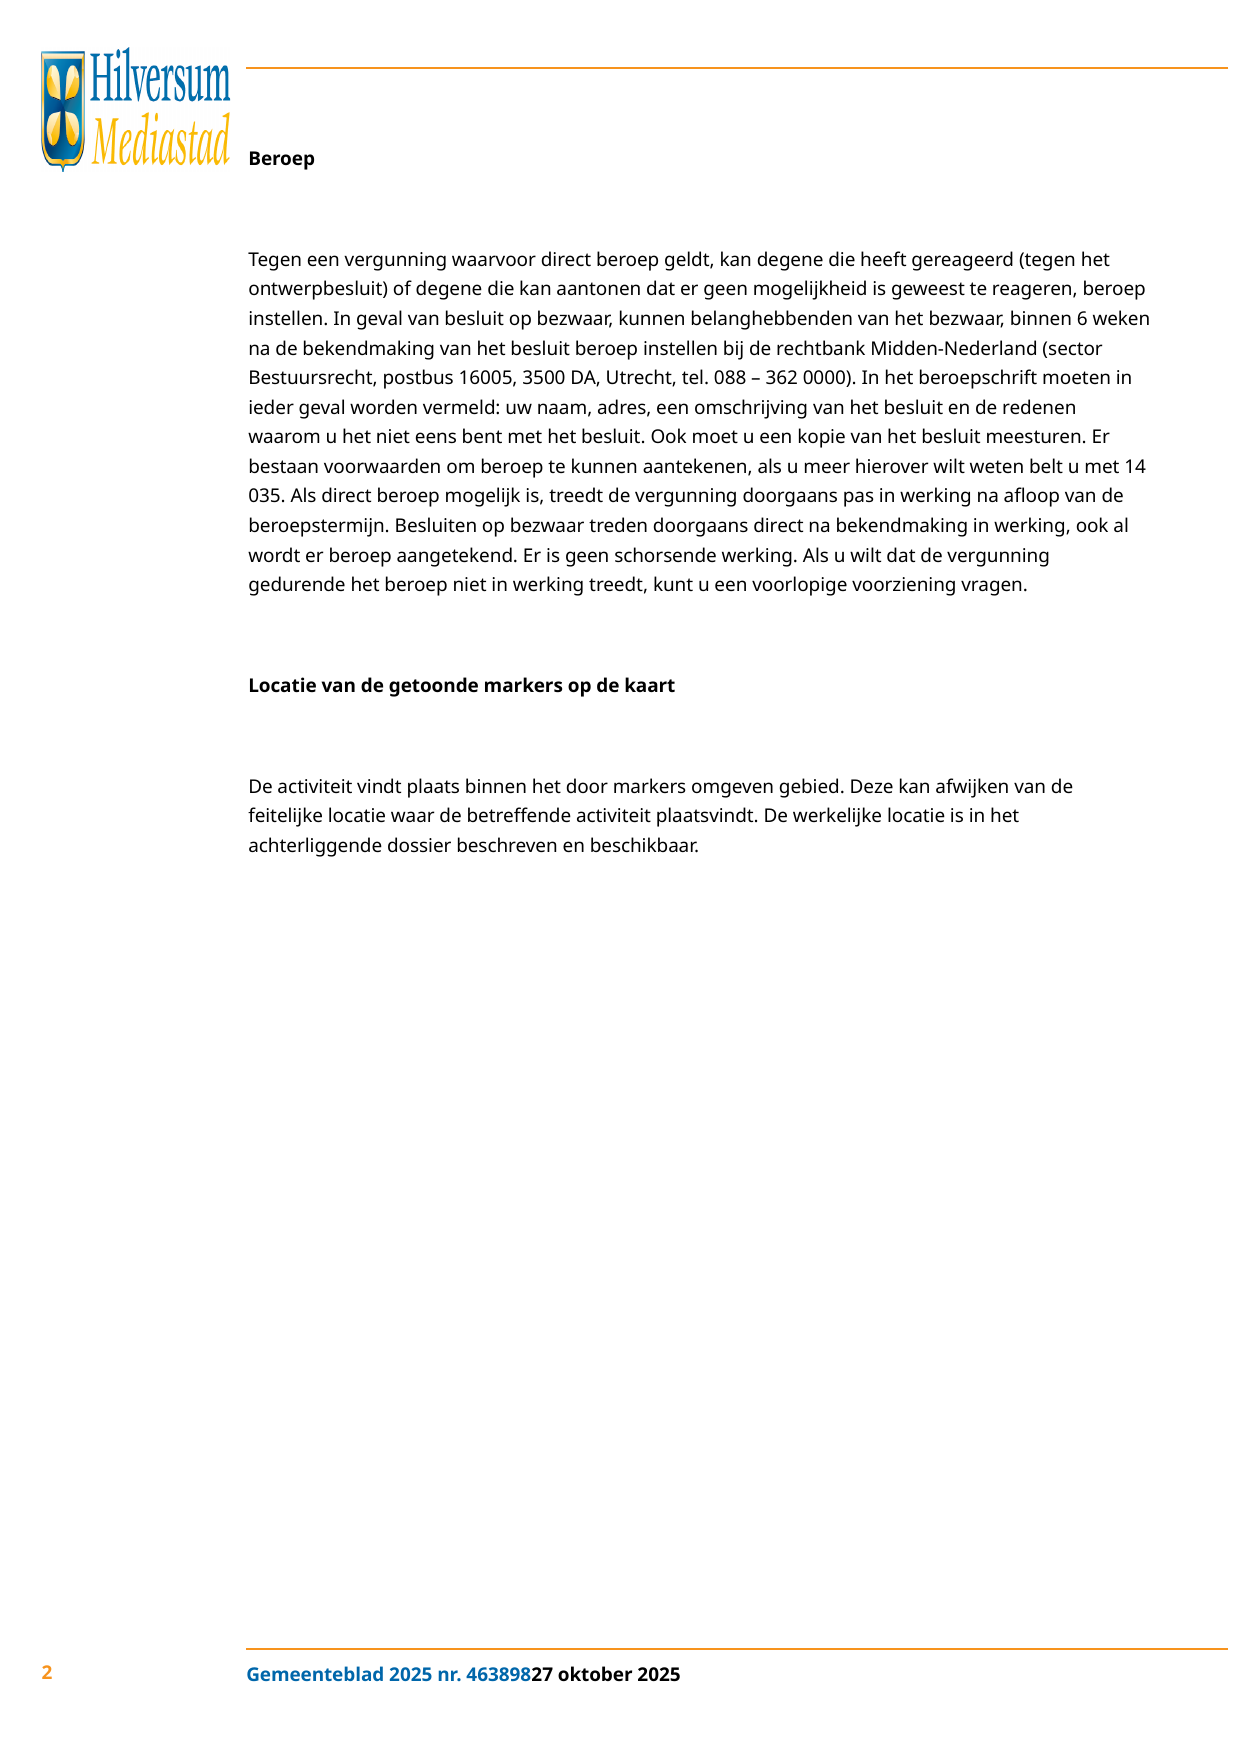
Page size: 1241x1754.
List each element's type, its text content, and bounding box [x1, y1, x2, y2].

text Locatie van de getoonde markers op de kaart [248, 672, 1152, 698]
text Tegen een vergunning waarvoor direct beroep geldt, kan degene die heeft gereageerd (tegen het ontwerpbesluit) of degene die kan aantonen dat er geen mogelijkheid is geweest te reageren, beroep instellen. In geval van besluit op bezwaar, kunnen belanghebbenden van het bezwaar, binnen 6 weken na de bekendmaking van het besluit beroep instellen bij de rechtbank Midden-Nederland (sector Bestuursrecht, postbus 16005, 3500 DA, Utrecht, tel. 088 – 362 0000). In het beroepschrift moeten in ieder geval worden vermeld: uw naam, adres, een omschrijving van het besluit en de redenen waarom u het niet eens bent met het besluit. Ook moet u een kopie van het besluit meesturen. Er bestaan voorwaarden om beroep te kunnen aantekenen, als u meer hierover wilt weten belt u met 14 035. Als direct beroep mogelijk is, treedt de vergunning doorgaans pas in werking na afloop van de beroepstermijn. Besluiten op bezwaar treden doorgaans direct na bekendmaking in werking, ook al wordt er beroep aangetekend. Er is geen schorsende werking. Als u wilt dat de vergunning gedurende het beroep niet in werking treedt, kunt u een voorlopige voorziening vragen. [248, 246, 1152, 597]
text De activiteit vindt plaats binnen het door markers omgeven gebied. Deze kan afwijken van de feitelijke locatie waar de betreffende activiteit plaatsvindt. De werkelijke locatie is in het achterliggende dossier beschreven en beschikbaar. [248, 773, 1152, 858]
text Beroep [248, 145, 1152, 171]
picture [41, 47, 231, 172]
